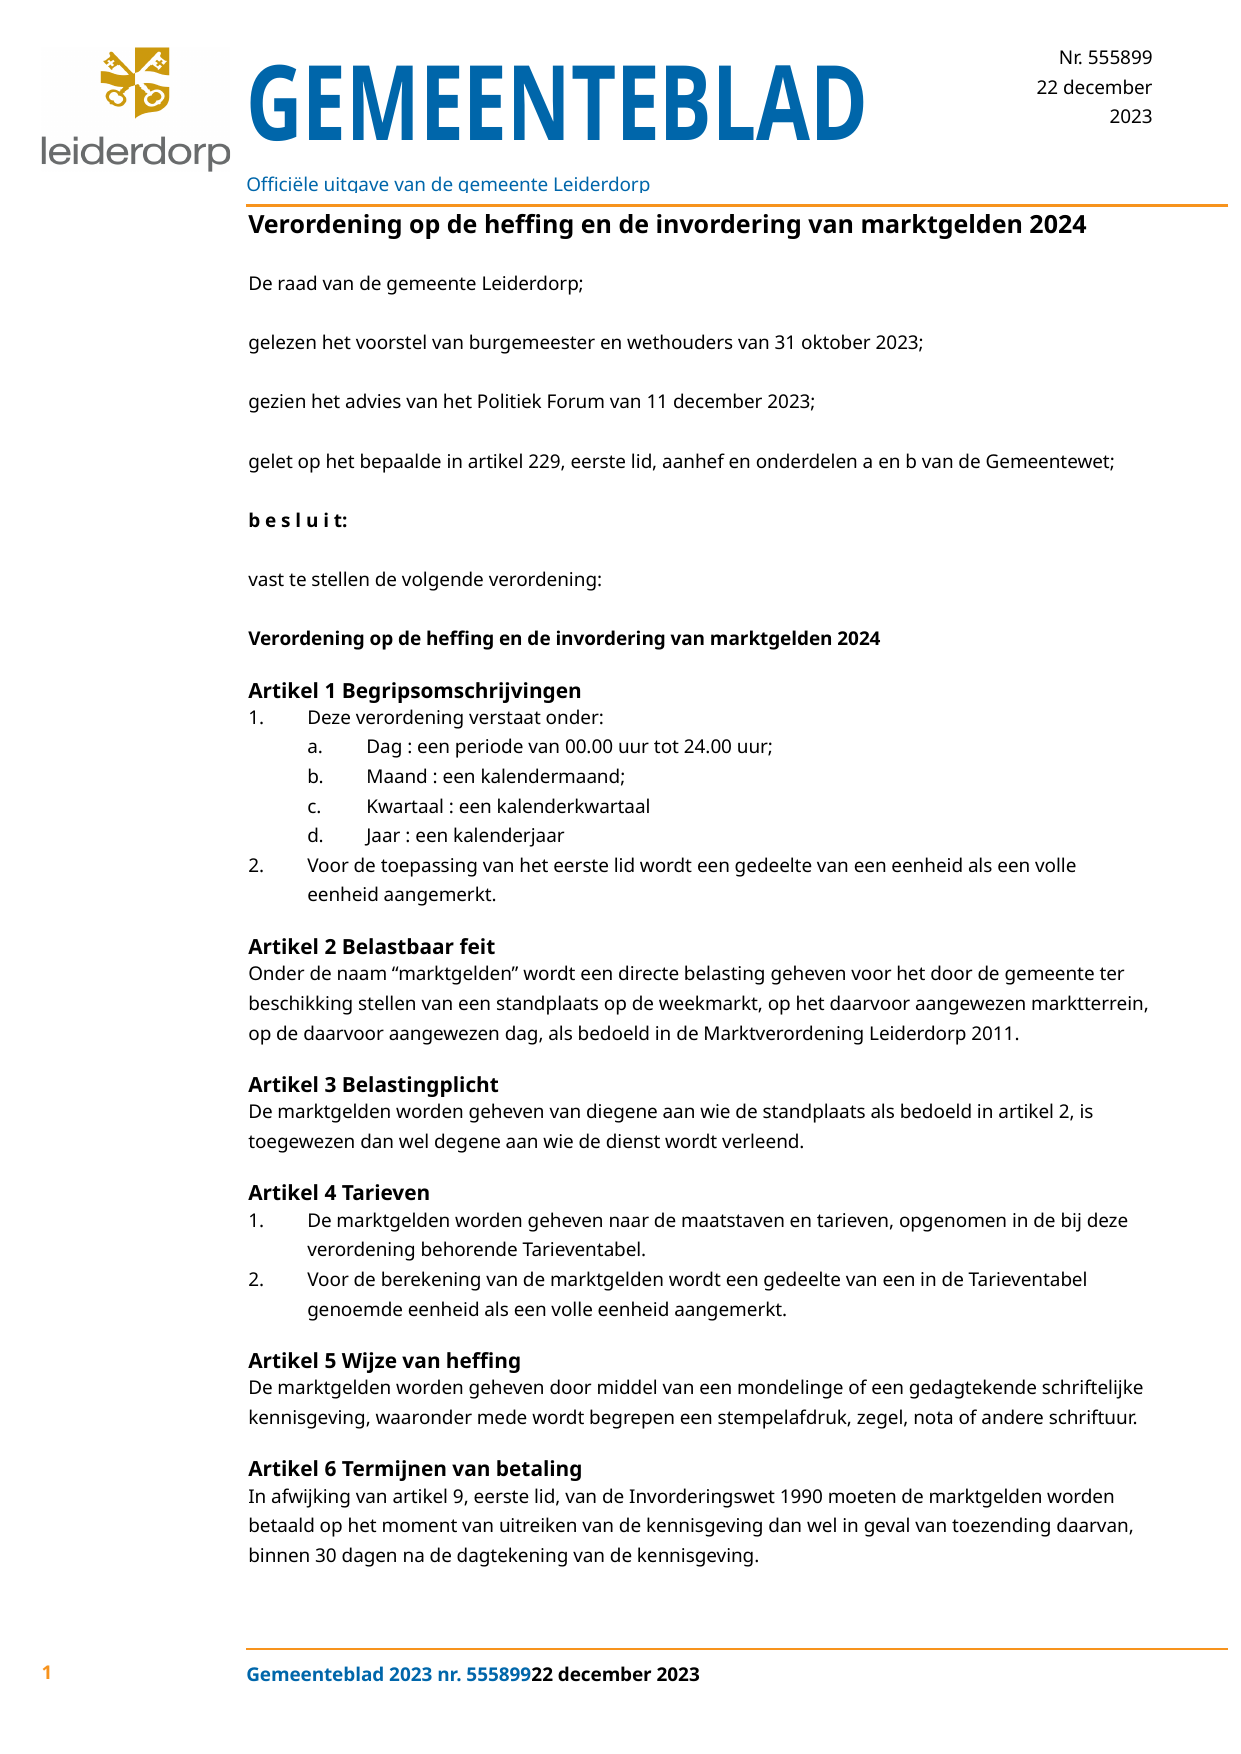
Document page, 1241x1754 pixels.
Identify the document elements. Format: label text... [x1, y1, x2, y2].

list Jaar : een kalenderjaar [307, 822, 1152, 848]
text De marktgelden worden geheven van diegene aan wie de standplaats als bedoeld in artikel 2, is toegewezen dan wel degene aan wie de dienst wordt verleend. [248, 1098, 1152, 1154]
text De raad van de gemeente Leiderdorp; [248, 270, 1152, 296]
text Artikel 4 Tarieven [248, 1178, 1152, 1207]
text Verordening op de heffing en de invordering van marktgelden 2024 [248, 207, 1152, 241]
text Artikel 5 Wijze van heffing [248, 1346, 1152, 1374]
picture [41, 47, 231, 172]
text Artikel 6 Termijnen van betaling [248, 1454, 1152, 1483]
text gezien het advies van het Politiek Forum van 11 december 2023; [248, 389, 1152, 414]
text Artikel 1 Begripsomschrijvingen [248, 676, 1152, 704]
list Dag : een periode van 00.00 uur tot 24.00 uur; [307, 734, 1152, 759]
text vast te stellen de volgende verordening: [248, 566, 1152, 592]
list Kwartaal : een kalenderkwartaal [307, 793, 1152, 819]
text gelezen het voorstel van burgemeester en wethouders van 31 oktober 2023; [248, 329, 1152, 355]
list De marktgelden worden geheven naar de maatstaven en tarieven, opgenomen in de bij deze verordening behorende Tarieventabel. [248, 1207, 1152, 1262]
text In afwijking van artikel 9, eerste lid, van de Invorderingswet 1990 moeten de marktgelden worden betaald op het moment van uitreiken van de kennisgeving dan wel in geval van toezending daarvan, binnen 30 dagen na de dagtekening van de kennisgeving. [248, 1483, 1152, 1568]
text gelet op het bepaalde in artikel 229, eerste lid, aanhef en onderdelen a en b van de Gemeentewet; [248, 448, 1152, 473]
text De marktgelden worden geheven door middel van een mondelinge of een gedagtekende schriftelijke kennisgeving, waaronder mede wordt begrepen een stempelafdruk, zegel, nota of andere schriftuur. [248, 1374, 1152, 1430]
list Voor de berekening van de marktgelden wordt een gedeelte van een in de Tarieventabel genoemde eenheid als een volle eenheid aangemerkt. [248, 1266, 1152, 1321]
text Onder de naam “marktgelden” wordt een directe belasting geheven voor het door de gemeente ter beschikking stellen van een standplaats op de weekmarkt, op het daarvoor aangewezen marktterrein, op de daarvoor aangewezen dag, als bedoeld in de Marktverordening Leiderdorp 2011. [248, 961, 1152, 1045]
list Maand : een kalendermaand; [307, 763, 1152, 789]
list Voor de toepassing van het eerste lid wordt een gedeelte van een eenheid als een volle eenheid aangemerkt. [248, 852, 1152, 907]
text b e s l u i t: [248, 507, 1152, 533]
text Artikel 2 Belastbaar feit [248, 932, 1152, 961]
list Deze verordening verstaat onder: [248, 704, 1152, 730]
text Verordening op de heffing en de invordering van marktgelden 2024 [248, 625, 1152, 651]
text Artikel 3 Belastingplicht [248, 1070, 1152, 1098]
